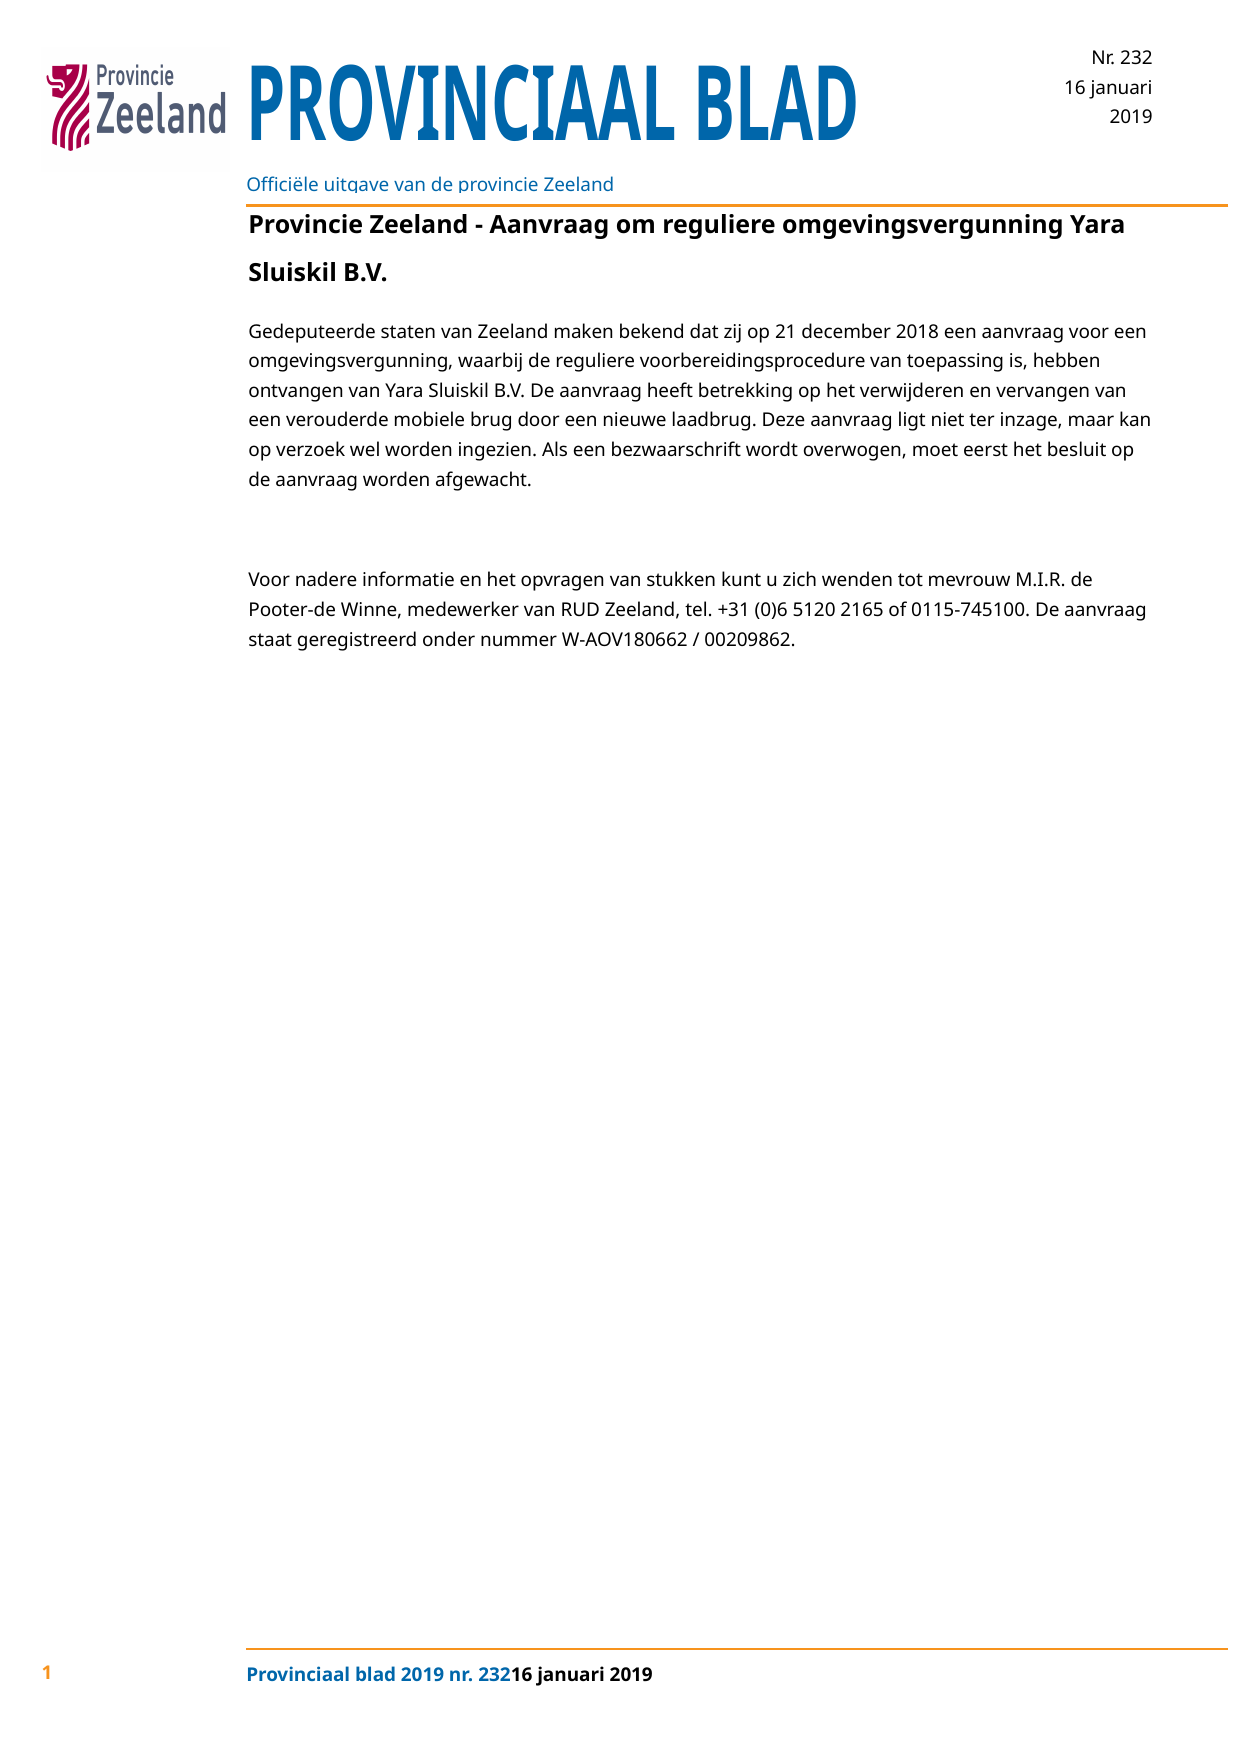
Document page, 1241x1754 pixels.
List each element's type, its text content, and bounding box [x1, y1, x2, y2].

text Gedeputeerde staten van Zeeland maken bekend dat zij op 21 december 2018 een aanvraag voor een omgevingsvergunning, waarbij de reguliere voorbereidingsprocedure van toepassing is, hebben ontvangen van Yara Sluiskil B.V. De aanvraag heeft betrekking op het verwijderen en vervangen van een verouderde mobiele brug door een nieuwe laadbrug. Deze aanvraag ligt niet ter inzage, maar kan op verzoek wel worden ingezien. Als een bezwaarschrift wordt overwogen, moet eerst het besluit op de aanvraag worden afgewacht. [248, 318, 1152, 492]
text Provincie Zeeland - Aanvraag om reguliere omgevingsvergunning Yara Sluiskil B.V. [248, 207, 1152, 288]
text Voor nadere informatie en het opvragen van stukken kunt u zich wenden tot mevrouw M.I.R. de Pooter-de Winne, medewerker van RUD Zeeland, tel. +31 (0)6 5120 2165 of 0115-745100. De aanvraag staat geregistreerd onder nummer W-AOV180662 / 00209862. [248, 567, 1152, 652]
picture [41, 47, 231, 172]
